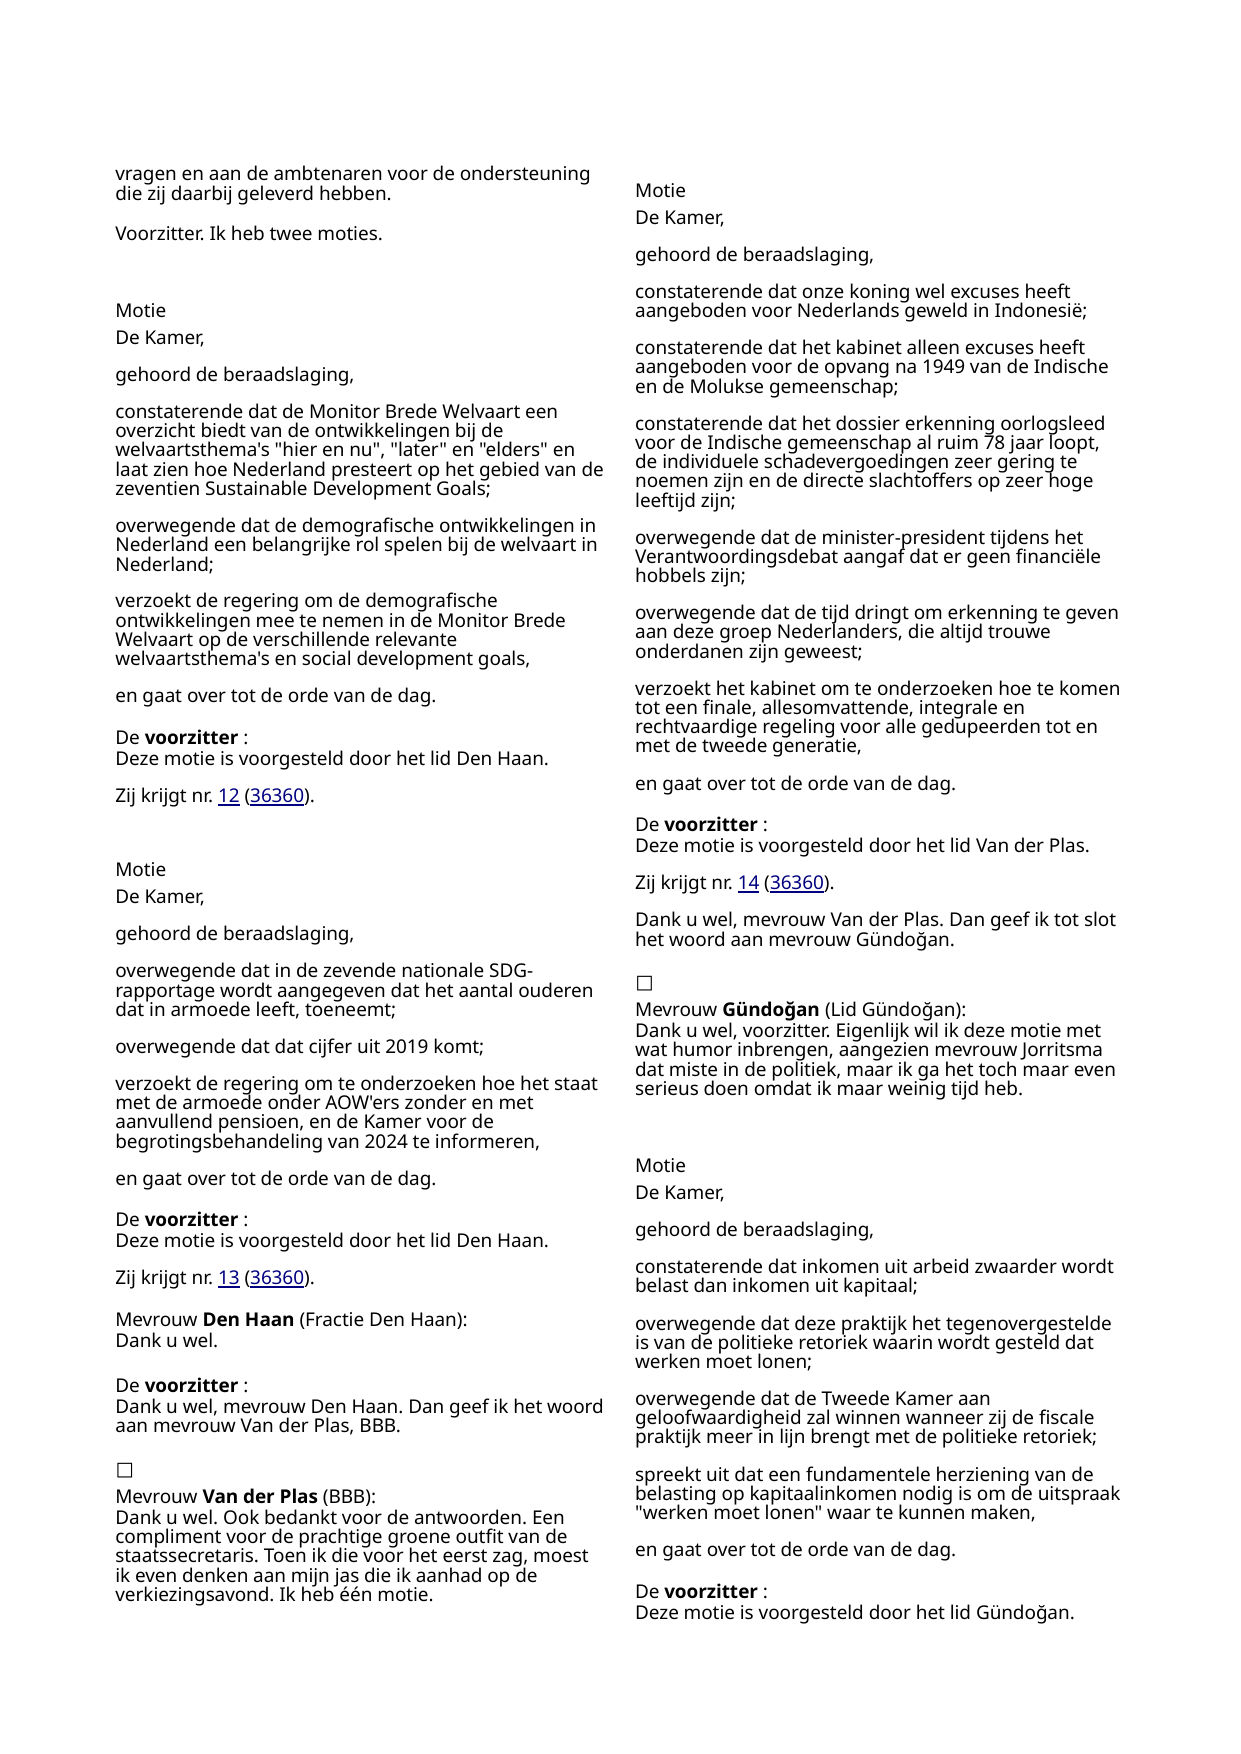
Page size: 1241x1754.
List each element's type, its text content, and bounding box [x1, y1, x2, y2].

text en gaat over tot de orde van de dag. [115, 1169, 605, 1189]
text en gaat over tot de orde van de dag. [635, 774, 1125, 794]
text De voorzitter : [115, 724, 605, 750]
text gehoord de beraadslaging, [635, 246, 1125, 265]
text Mevrouw Gündoğan (Lid Gündoğan): [635, 996, 1125, 1022]
text verzoekt de regering om de demografische ontwikkelingen mee te nemen in de Monitor Brede Welvaart op de verschillende relevante welvaartsthema's en social development goals, [115, 592, 605, 669]
text Motie [635, 1153, 1125, 1178]
text vragen en aan de ambtenaren voor de ondersteuning die zij daarbij geleverd hebben. [115, 165, 605, 204]
text ⬜ [635, 971, 1125, 996]
text Dank u wel. [115, 1332, 605, 1351]
text De Kamer, [115, 888, 605, 908]
text De voorzitter : [635, 811, 1125, 837]
text Motie [635, 177, 1125, 203]
text overwegende dat de demografische ontwikkelingen in Nederland een belangrijke rol spelen bij de welvaart in Nederland; [115, 517, 605, 575]
text overwegende dat in de zevende nationale SDG-rapportage wordt aangegeven dat het aantal ouderen dat in armoede leeft, toeneemt; [115, 962, 605, 1020]
text Voorzitter. Ik heb twee moties. [115, 224, 605, 244]
text gehoord de beraadslaging, [115, 925, 605, 944]
text constaterende dat onze koning wel excuses heeft aangeboden voor Nederlands geweld in Indonesië; [635, 283, 1125, 321]
text De Kamer, [635, 209, 1125, 228]
text Mevrouw Van der Plas (BBB): [115, 1483, 605, 1509]
text De voorzitter : [115, 1372, 605, 1398]
text Deze motie is voorgesteld door het lid Van der Plas. [635, 837, 1125, 856]
text De Kamer, [635, 1184, 1125, 1203]
text verzoekt het kabinet om te onderzoeken hoe te komen tot een finale, allesomvattende, integrale en rechtvaardige regeling voor alle gedupeerden tot en met de tweede generatie, [635, 680, 1125, 757]
text Deze motie is voorgesteld door het lid Den Haan. [115, 1232, 605, 1252]
text overwegende dat deze praktijk het tegenovergestelde is van de politieke retoriek waarin wordt gesteld dat werken moet lonen; [635, 1314, 1125, 1372]
text Dank u wel, mevrouw Van der Plas. Dan geef ik tot slot het woord aan mevrouw Gündoğan. [635, 911, 1125, 950]
text overwegende dat de Tweede Kamer aan geloofwaardigheid zal winnen wanneer zij de fiscale praktijk meer in lijn brengt met de politieke retoriek; [635, 1390, 1125, 1448]
text en gaat over tot de orde van de dag. [635, 1541, 1125, 1560]
text Dank u wel, mevrouw Den Haan. Dan geef ik het woord aan mevrouw Van der Plas, BBB. [115, 1398, 605, 1436]
text Dank u wel, voorzitter. Eigenlijk wil ik deze motie met wat humor inbrengen, aangezien mevrouw Jorritsma dat miste in de politiek, maar ik ga het toch maar even serieus doen omdat ik maar weinig tijd heb. [635, 1022, 1125, 1099]
text gehoord de beraadslaging, [635, 1221, 1125, 1241]
text constaterende dat het dossier erkenning oorlogsleed voor de Indische gemeenschap al ruim 78 jaar loopt, de individuele schadevergoedingen zeer gering te noemen zijn en de directe slachtoffers op zeer hoge leeftijd zijn; [635, 414, 1125, 511]
text Motie [115, 857, 605, 882]
text Mevrouw Den Haan (Fractie Den Haan): [115, 1306, 605, 1332]
text Deze motie is voorgesteld door het lid Den Haan. [115, 750, 605, 769]
text Dank u wel. Ook bedankt voor de antwoorden. Een compliment voor de prachtige groene outfit van de staatssecretaris. Toen ik die voor het eerst zag, moest ik even denken aan mijn jas die ik aanhad op de verkiezingsavond. Ik heb één motie. [115, 1509, 605, 1605]
text en gaat over tot de orde van de dag. [115, 687, 605, 707]
text overwegende dat de minister-president tijdens het Verantwoordingsdebat aangaf dat er geen financiële hobbels zijn; [635, 529, 1125, 586]
text constaterende dat inkomen uit arbeid zwaarder wordt belast dan inkomen uit kapitaal; [635, 1258, 1125, 1297]
text overwegende dat de tijd dringt om erkenning te geven aan deze groep Nederlanders, die altijd trouwe onderdanen zijn geweest; [635, 604, 1125, 662]
text constaterende dat het kabinet alleen excuses heeft aangeboden voor de opvang na 1949 van de Indische en de Molukse gemeenschap; [635, 339, 1125, 397]
text spreekt uit dat een fundamentele herziening van de belasting op kapitaalinkomen nodig is om de uitspraak "werken moet lonen" waar te kunnen maken, [635, 1466, 1125, 1523]
text verzoekt de regering om te onderzoeken hoe het staat met de armoede onder AOW'ers zonder en met aanvullend pensioen, en de Kamer voor de begrotingsbehandeling van 2024 te informeren, [115, 1075, 605, 1152]
text Zij krijgt nr. 14 (36360). [635, 874, 1125, 893]
text overwegende dat dat cijfer uit 2019 komt; [115, 1038, 605, 1057]
text De Kamer, [115, 329, 605, 348]
text Zij krijgt nr. 12 (36360). [115, 787, 605, 806]
text De voorzitter : [115, 1207, 605, 1232]
text Zij krijgt nr. 13 (36360). [115, 1269, 605, 1288]
text gehoord de beraadslaging, [115, 366, 605, 385]
text Motie [115, 297, 605, 323]
text ⬜ [115, 1457, 605, 1483]
text Deze motie is voorgesteld door het lid Gündoğan. [635, 1604, 1125, 1623]
text De voorzitter : [635, 1578, 1125, 1604]
text constaterende dat de Monitor Brede Welvaart een overzicht biedt van de ontwikkelingen bij de welvaartsthema's "hier en nu", "later" en "elders" en laat zien hoe Nederland presteert op het gebied van de zeventien Sustainable Development Goals; [115, 403, 605, 499]
